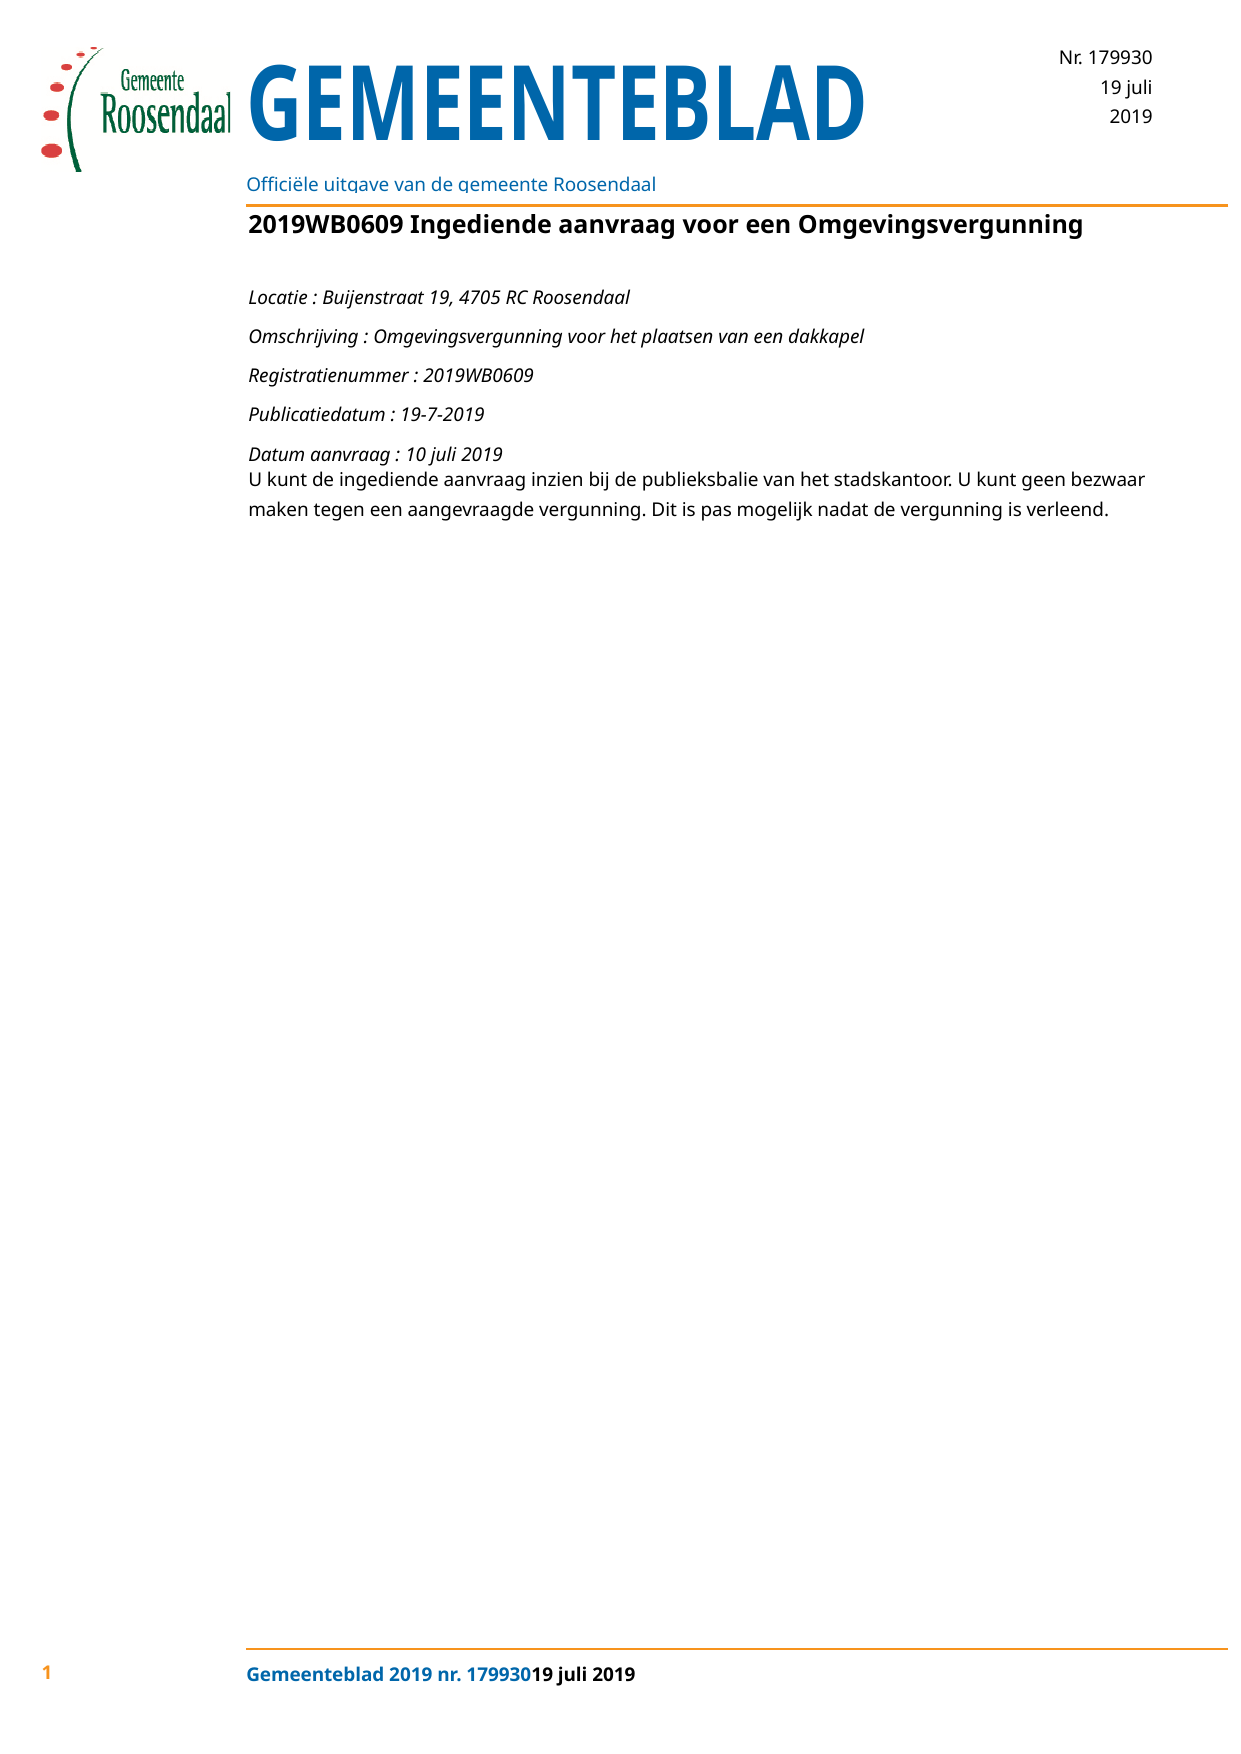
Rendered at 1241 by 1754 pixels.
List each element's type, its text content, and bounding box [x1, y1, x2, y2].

text Omschrijving : Omgevingsvergunning voor het plaatsen van een dakkapel [248, 323, 1152, 349]
text Publicatiedatum : 19-7-2019 [248, 402, 1152, 427]
text Registratienummer : 2019WB0609 [248, 362, 1152, 388]
picture [41, 47, 231, 172]
text U kunt de ingediende aanvraag inzien bij de publieksbalie van het stadskantoor. U kunt geen bezwaar maken tegen een aangevraagde vergunning. Dit is pas mogelijk nadat de vergunning is verleend. [248, 467, 1152, 522]
text Datum aanvraag : 10 juli 2019 [248, 441, 1152, 467]
text Locatie : Buijenstraat 19, 4705 RC Roosendaal [248, 284, 1152, 309]
text 2019WB0609 Ingediende aanvraag voor een Omgevingsvergunning [248, 207, 1152, 241]
